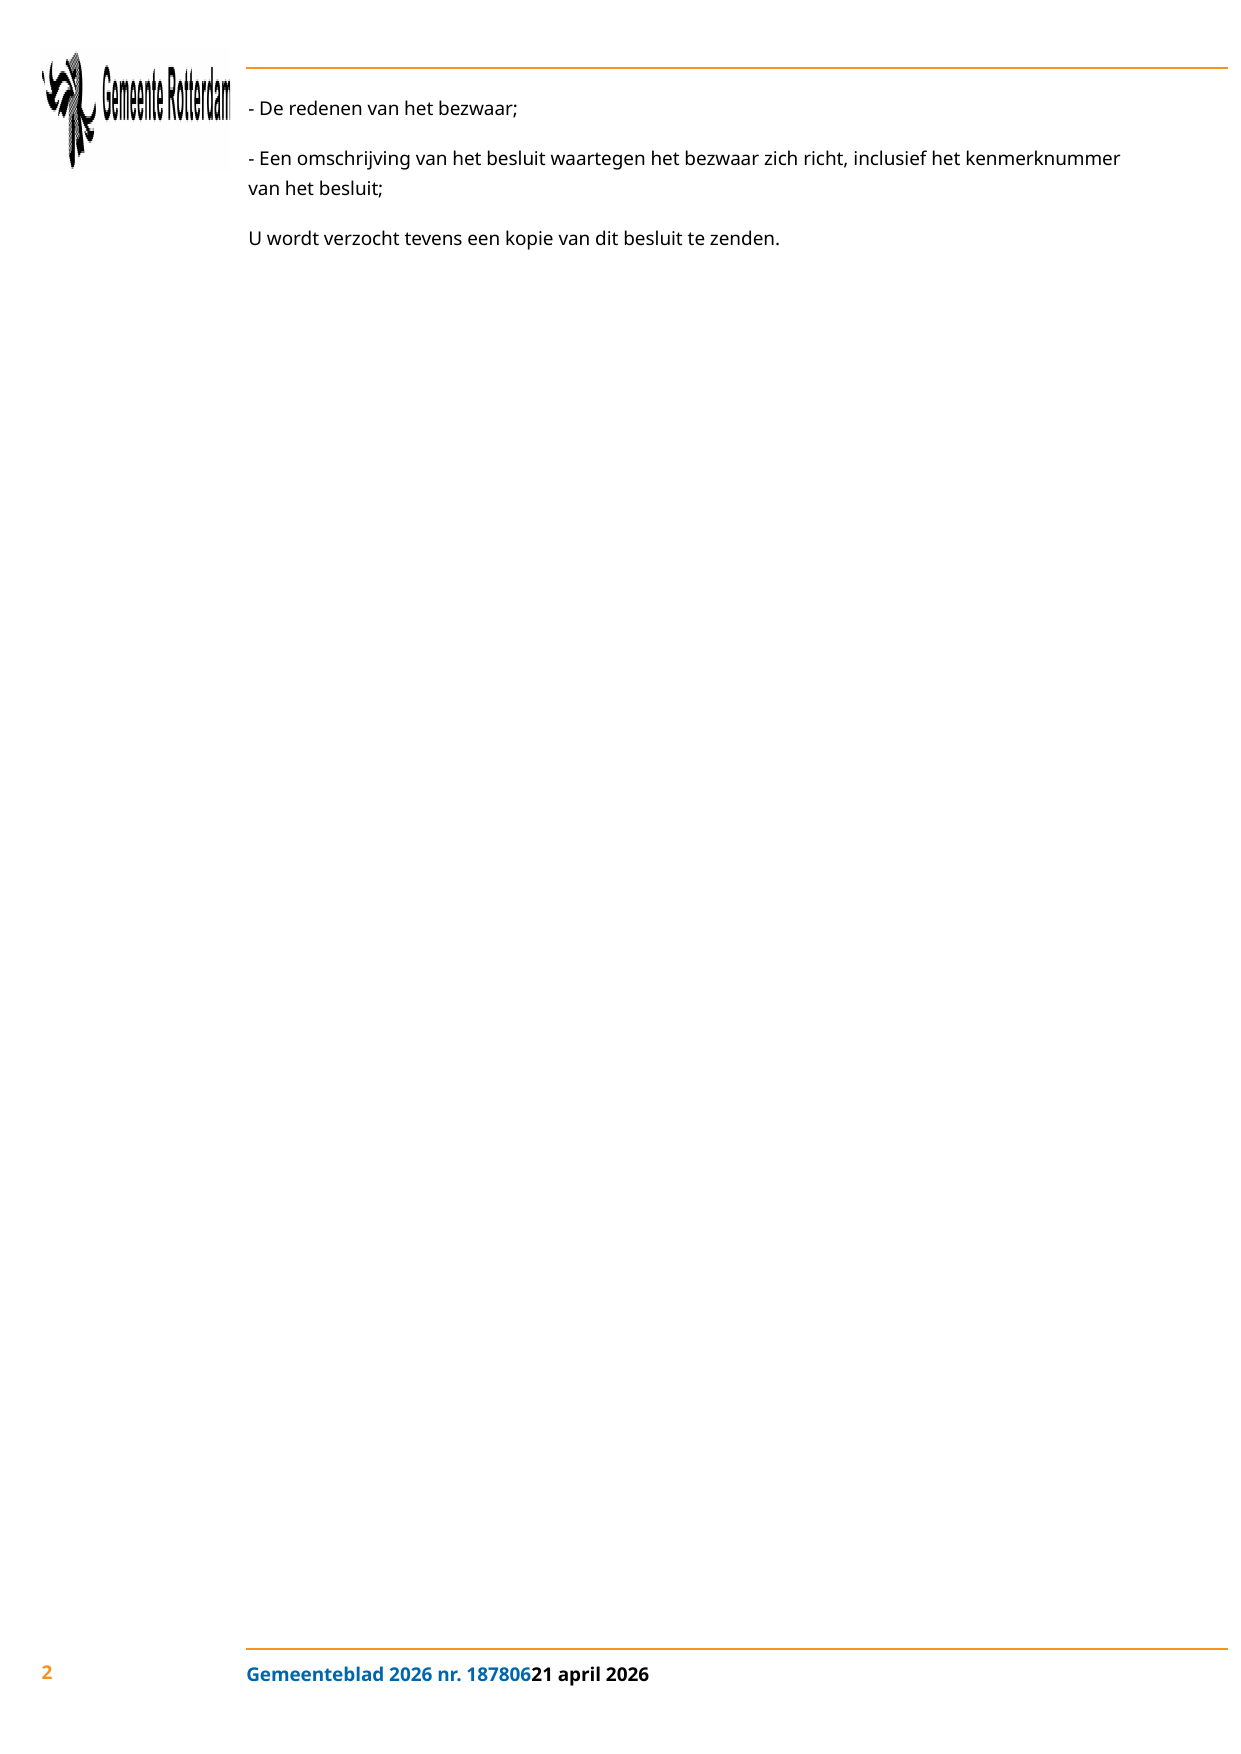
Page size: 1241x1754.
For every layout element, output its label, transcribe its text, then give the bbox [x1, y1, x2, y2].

text U wordt verzocht tevens een kopie van dit besluit te zenden. [248, 225, 1152, 251]
text - Een omschrijving van het besluit waartegen het bezwaar zich richt, inclusief het kenmerknummer van het besluit; [248, 145, 1152, 201]
picture [41, 47, 231, 172]
text - De redenen van het bezwaar; [248, 95, 1152, 121]
